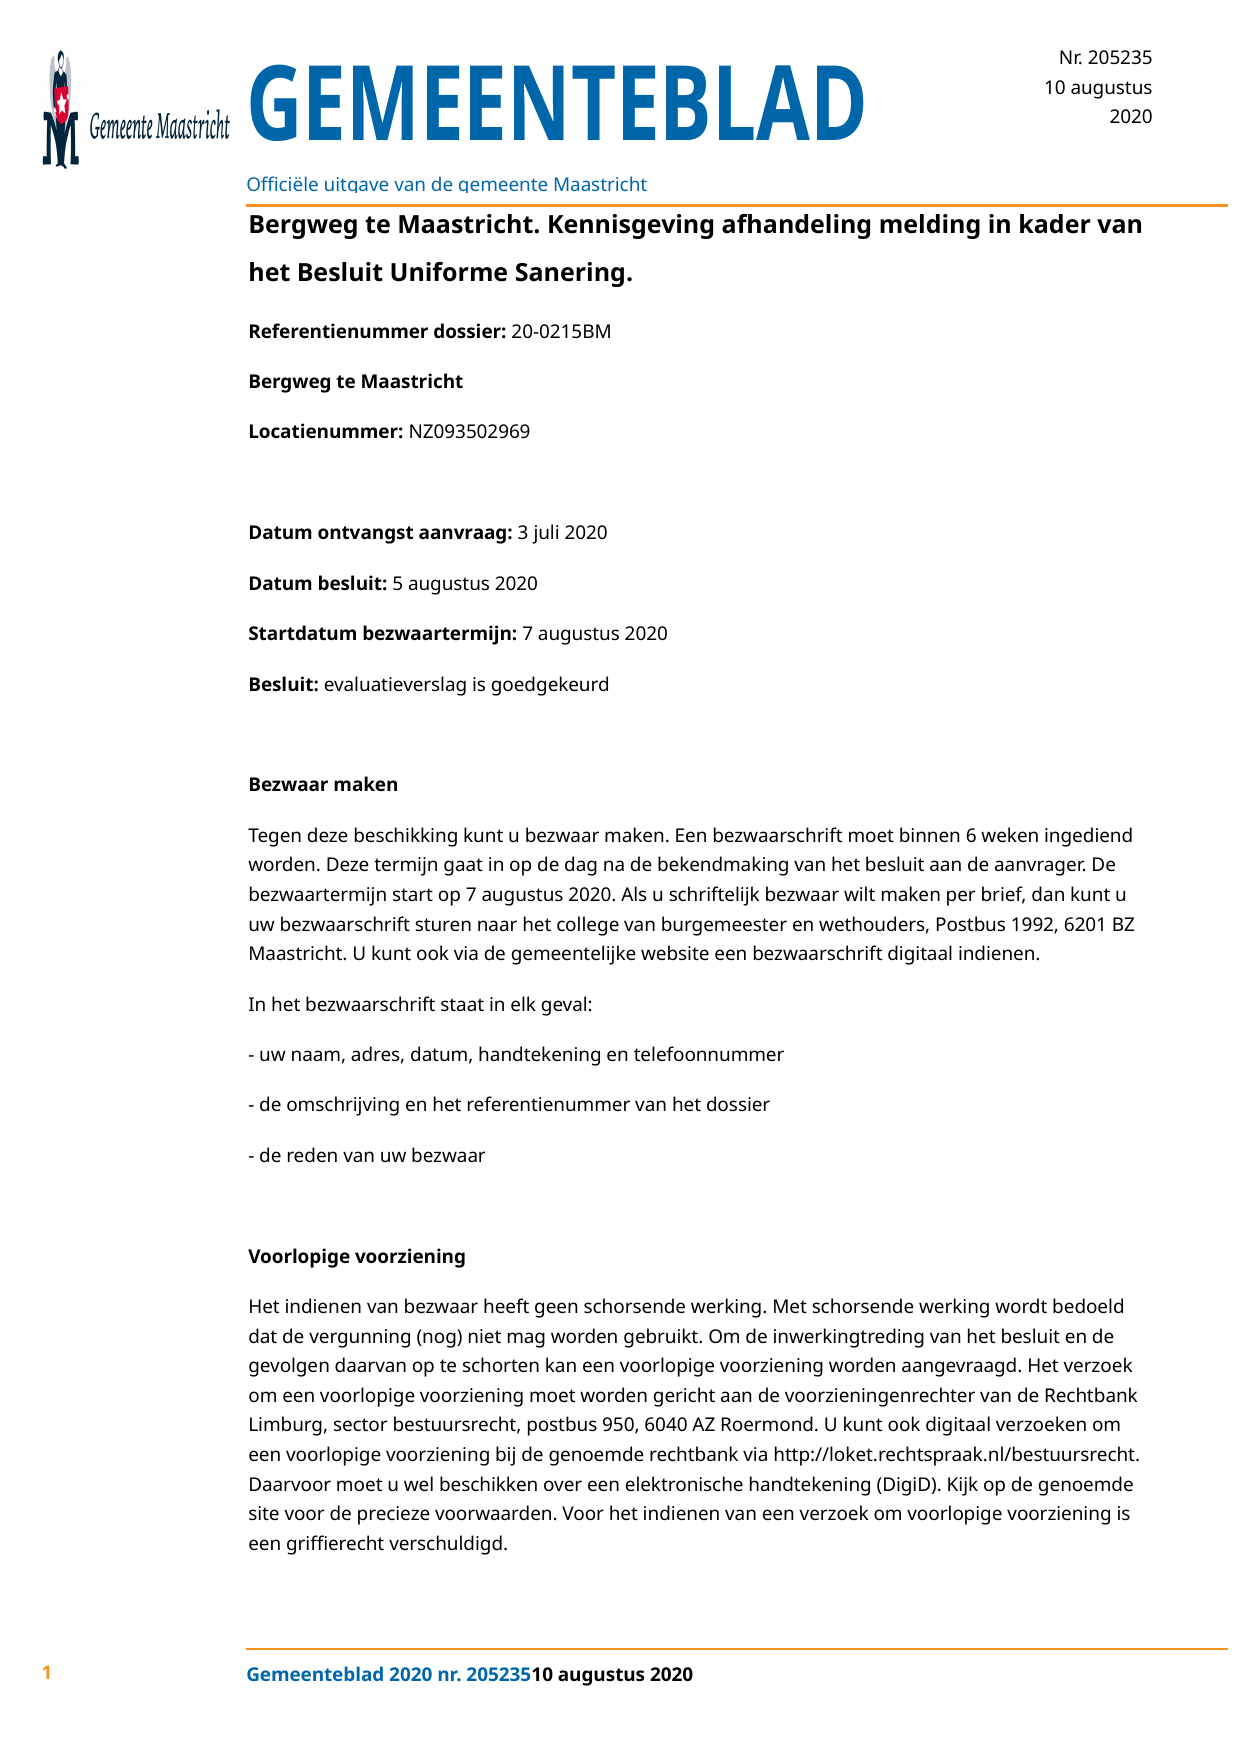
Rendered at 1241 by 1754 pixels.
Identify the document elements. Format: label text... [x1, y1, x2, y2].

text In het bezwaarschrift staat in elk geval: [248, 991, 1152, 1017]
text Datum ontvangst aanvraag: 3 juli 2020 [248, 519, 1152, 545]
text Bezwaar maken [248, 772, 1152, 797]
text Besluit: evaluatieverslag is goedgekeurd [248, 671, 1152, 697]
picture [41, 47, 231, 172]
text Referentienummer dossier: 20-0215BM [248, 318, 1152, 344]
text Locatienummer: NZ093502969 [248, 419, 1152, 444]
text Datum besluit: 5 augustus 2020 [248, 570, 1152, 596]
text - de omschrijving en het referentienummer van het dossier [248, 1092, 1152, 1117]
text Bergweg te Maastricht. Kennisgeving afhandeling melding in kader van het Besluit Uniforme Sanering. [248, 207, 1152, 288]
text Het indienen van bezwaar heeft geen schorsende werking. Met schorsende werking wordt bedoeld dat de vergunning (nog) niet mag worden gebruikt. Om de inwerkingtreding van het besluit en de gevolgen daarvan op te schorten kan een voorlopige voorziening worden aangevraagd. Het verzoek om een voorlopige voorziening moet worden gericht aan de voorzieningenrechter van de Rechtbank Limburg, sector bestuursrecht, postbus 950, 6040 AZ Roermond. U kunt ook digitaal verzoeken om een voorlopige voorziening bij de genoemde rechtbank via http://loket.rechtspraak.nl/bestuursrecht. Daarvoor moet u wel beschikken over een elektronische handtekening (DigiD). Kijk op de genoemde site voor de precieze voorwaarden. Voor het indienen van een verzoek om voorlopige voorziening is een griffierecht verschuldigd. [248, 1293, 1152, 1556]
text - uw naam, adres, datum, handtekening en telefoonnummer [248, 1041, 1152, 1067]
text Bergweg te Maastricht [248, 368, 1152, 394]
text Voorlopige voorziening [248, 1243, 1152, 1269]
text - de reden van uw bezwaar [248, 1142, 1152, 1168]
text Startdatum bezwaartermijn: 7 augustus 2020 [248, 620, 1152, 646]
text Tegen deze beschikking kunt u bezwaar maken. Een bezwaarschrift moet binnen 6 weken ingediend worden. Deze termijn gaat in op de dag na de bekendmaking van het besluit aan de aanvrager. De bezwaartermijn start op 7 augustus 2020. Als u schriftelijk bezwaar wilt maken per brief, dan kunt u uw bezwaarschrift sturen naar het college van burgemeester en wethouders, Postbus 1992, 6201 BZ Maastricht. U kunt ook via de gemeentelijke website een bezwaarschrift digitaal indienen. [248, 822, 1152, 966]
